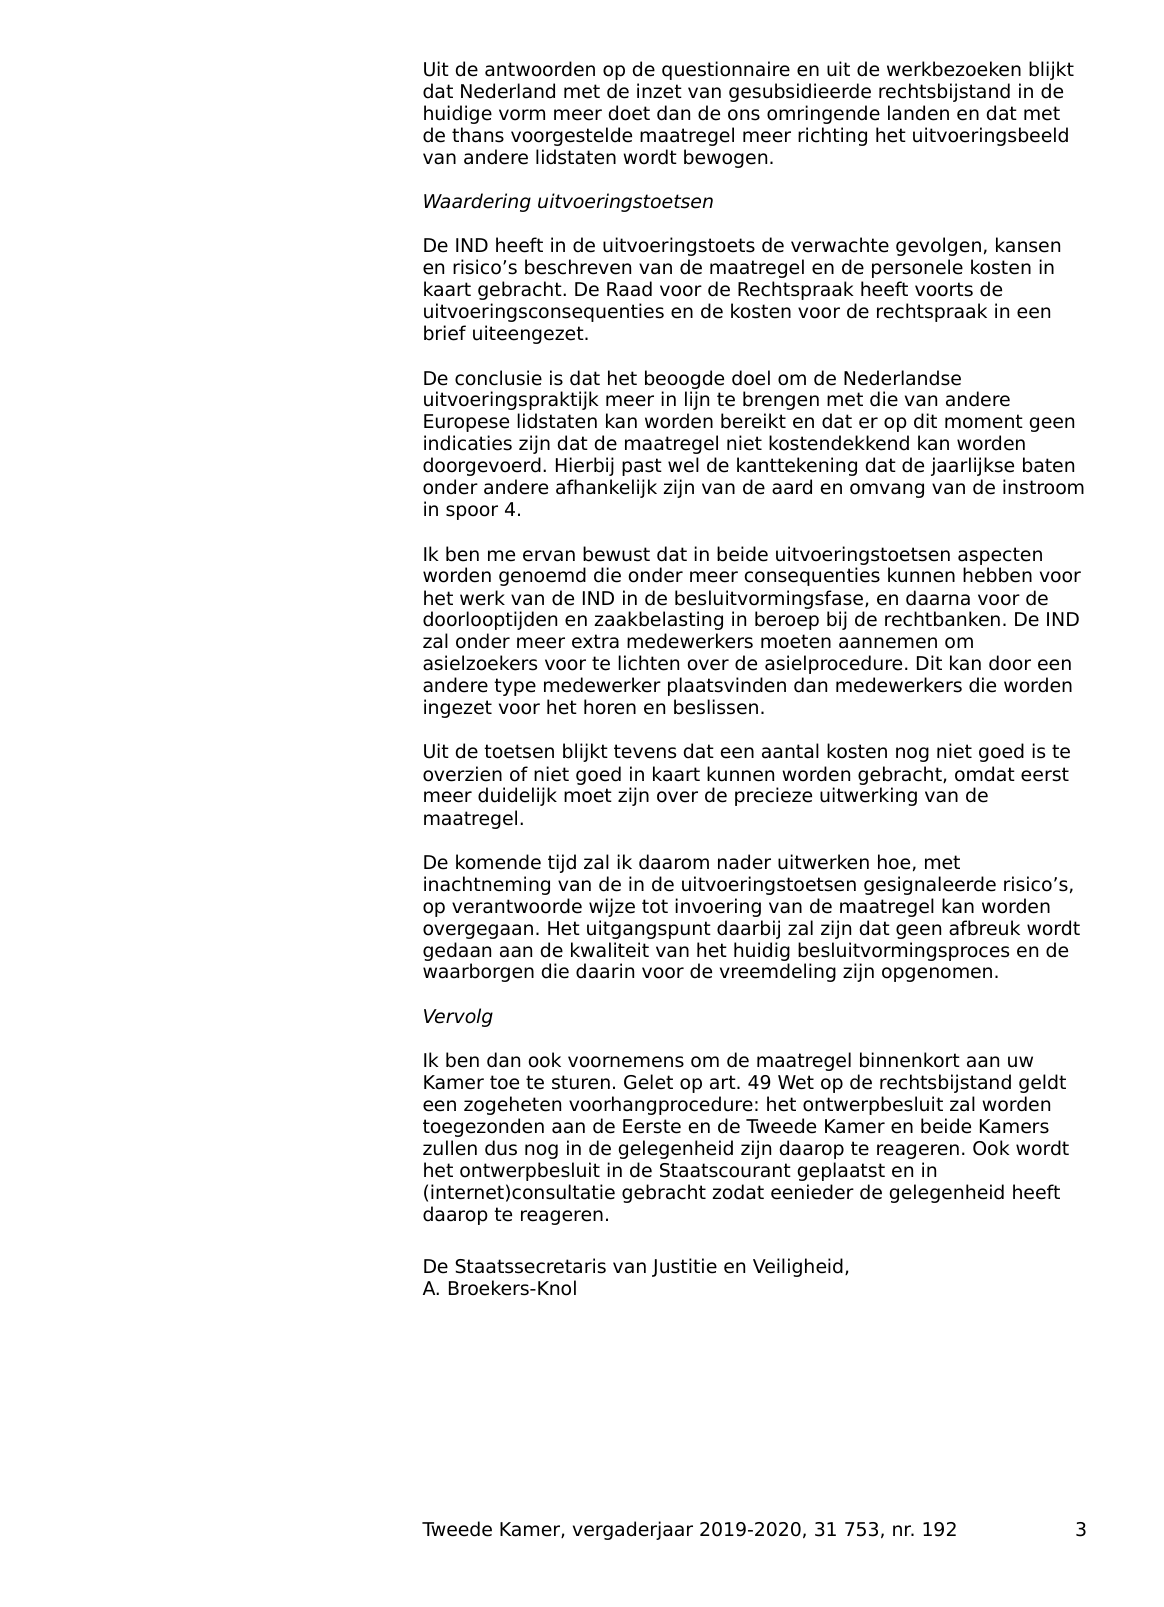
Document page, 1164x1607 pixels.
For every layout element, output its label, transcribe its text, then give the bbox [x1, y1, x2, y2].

subtitle Waardering uitvoeringstoetsen [422, 191, 1087, 213]
text De conclusie is dat het beoogde doel om de Nederlandse uitvoeringspraktijk meer in lijn te brengen met die van andere Europese lidstaten kan worden bereikt en dat er op dit moment geen indicaties zijn dat de maatregel niet kostendekkend kan worden doorgevoerd. Hierbij past wel de kanttekening dat de jaarlijkse baten onder andere afhankelijk zijn van de aard en omvang van de instroom in spoor 4. [422, 367, 1087, 521]
text Ik ben dan ook voornemens om de maatregel binnenkort aan uw Kamer toe te sturen. Gelet op art. 49 Wet op de rechtsbijstand geldt een zogeheten voorhangprocedure: het ontwerpbesluit zal worden toegezonden aan de Eerste en de Tweede Kamer en beide Kamers zullen dus nog in de gelegenheid zijn daarop te reageren. Ook wordt het ontwerpbesluit in de Staatscourant geplaatst en in (internet)consultatie gebracht zodat eenieder de gelegenheid heeft daarop te reageren. [422, 1050, 1087, 1226]
subtitle Vervolg [422, 1006, 1087, 1028]
text Ik ben me ervan bewust dat in beide uitvoeringstoetsen aspecten worden genoemd die onder meer consequenties kunnen hebben voor het werk van de IND in de besluitvormingsfase, en daarna voor de doorlooptijden en zaakbelasting in beroep bij de rechtbanken. De IND zal onder meer extra medewerkers moeten aannemen om asielzoekers voor te lichten over de asielprocedure. Dit kan door een andere type medewerker plaatsvinden dan medewerkers die worden ingezet voor het horen en beslissen. [422, 543, 1087, 719]
text Uit de toetsen blijkt tevens dat een aantal kosten nog niet goed is te overzien of niet goed in kaart kunnen worden gebracht, omdat eerst meer duidelijk moet zijn over de precieze uitwerking van de maatregel. [422, 741, 1087, 829]
text Uit de antwoorden op de questionnaire en uit de werkbezoeken blijkt dat Nederland met de inzet van gesubsidieerde rechtsbijstand in de huidige vorm meer doet dan de ons omringende landen en dat met de thans voorgestelde maatregel meer richting het uitvoeringsbeeld van andere lidstaten wordt bewogen. [422, 59, 1087, 169]
text De Staatssecretaris van Justitie en Veiligheid, A. Broekers-Knol [422, 1256, 1087, 1299]
text De komende tijd zal ik daarom nader uitwerken hoe, met inachtneming van de in de uitvoeringstoetsen gesignaleerde risico’s, op verantwoorde wijze tot invoering van de maatregel kan worden overgegaan. Het uitgangspunt daarbij zal zijn dat geen afbreuk wordt gedaan aan de kwaliteit van het huidig besluitvormingsproces en de waarborgen die daarin voor de vreemdeling zijn opgenomen. [422, 852, 1087, 983]
text De IND heeft in de uitvoeringstoets de verwachte gevolgen, kansen en risico’s beschreven van de maatregel en de personele kosten in kaart gebracht. De Raad voor de Rechtspraak heeft voorts de uitvoeringsconsequenties en de kosten voor de rechtspraak in een brief uiteengezet. [422, 235, 1087, 345]
